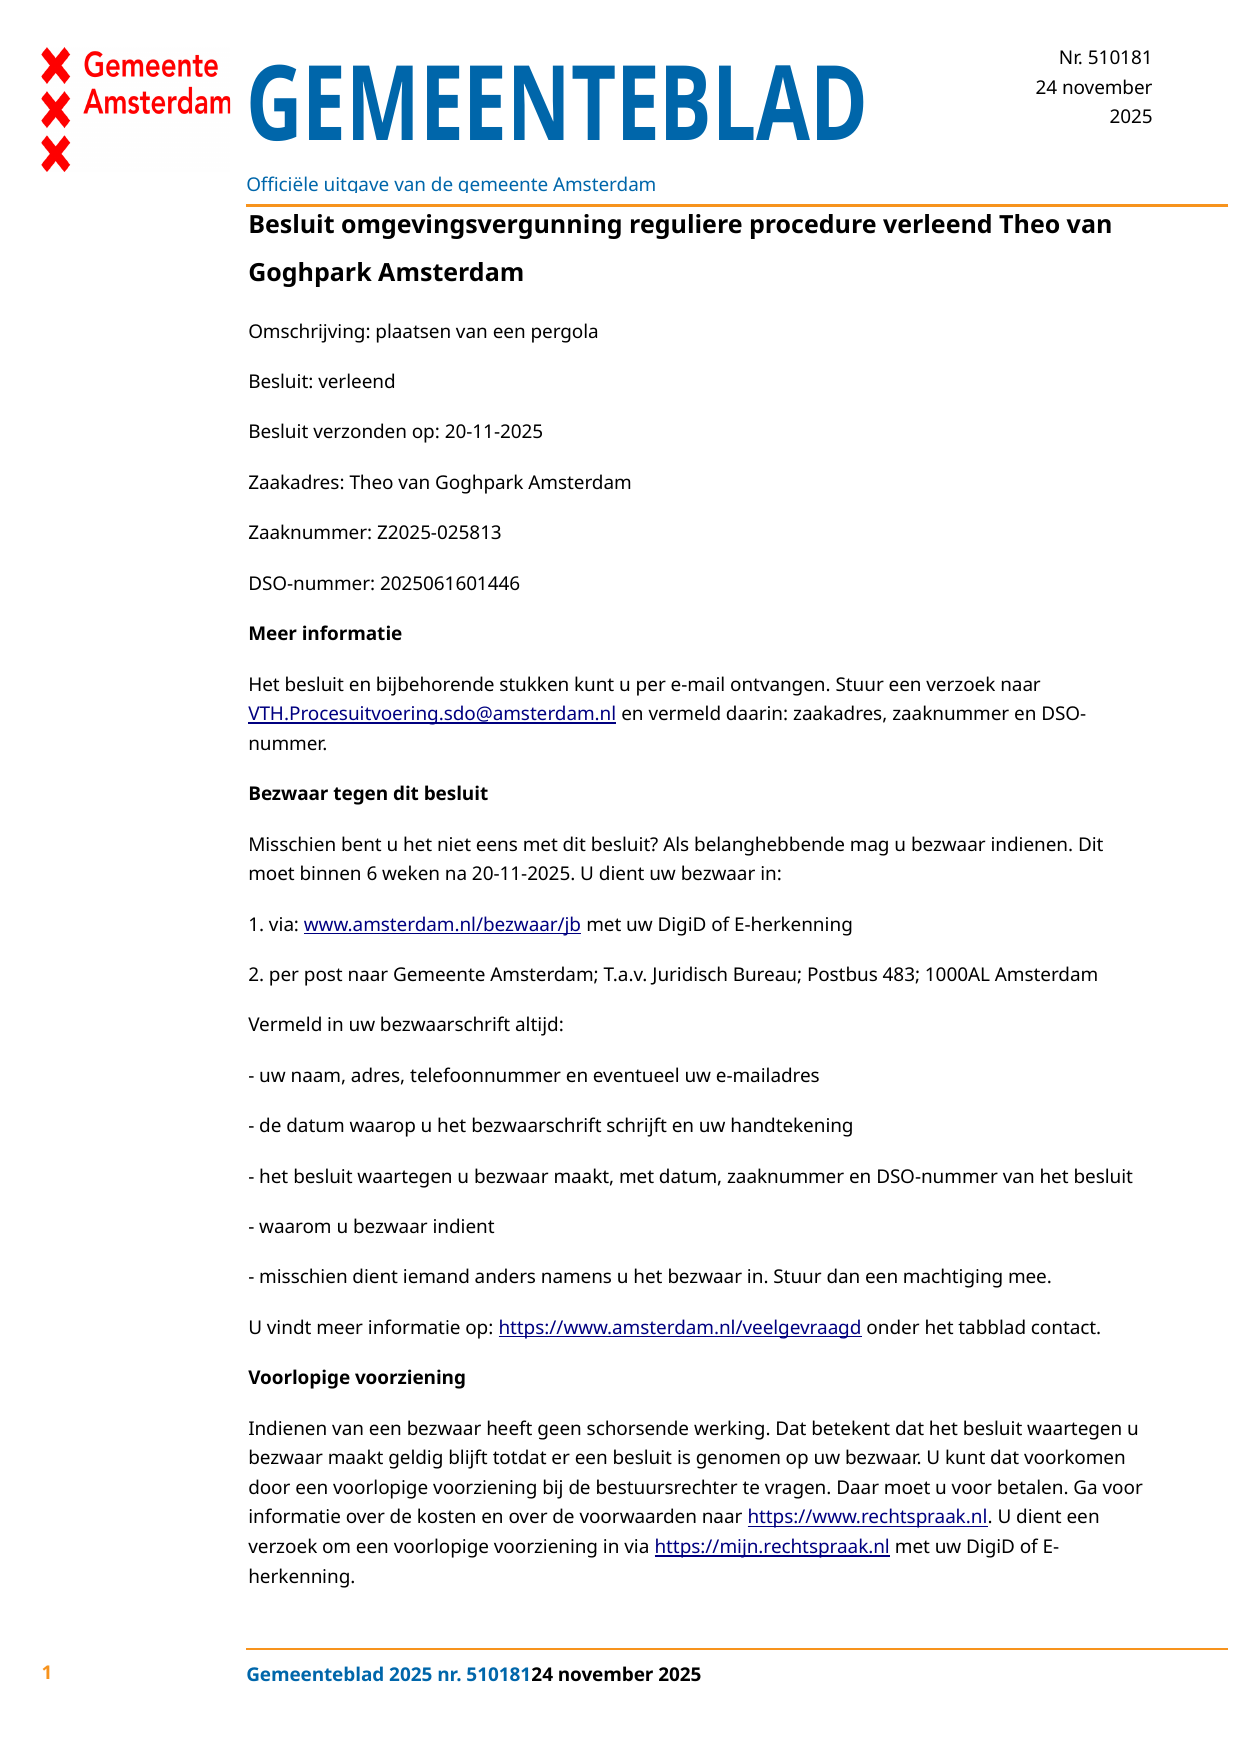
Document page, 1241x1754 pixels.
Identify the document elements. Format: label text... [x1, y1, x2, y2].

text Voorlopige voorziening [248, 1364, 1152, 1390]
text 1. via: www.amsterdam.nl/bezwaar/jb met uw DigiD of E-herkenning [248, 911, 1152, 937]
text Vermeld in uw bezwaarschrift altijd: [248, 1012, 1152, 1037]
text Het besluit en bijbehorende stukken kunt u per e-mail ontvangen. Stuur een verzoek naar VTH.Procesuitvoering.sdo@amsterdam.nl en vermeld daarin: zaakadres, zaaknummer en DSO-nummer. [248, 671, 1152, 756]
text Besluit omgevingsvergunning reguliere procedure verleend Theo van Goghpark Amsterdam [248, 207, 1152, 288]
text Indienen van een bezwaar heeft geen schorsende werking. Dat betekent dat het besluit waartegen u bezwaar maakt geldig blijft totdat er een besluit is genomen op uw bezwaar. U kunt dat voorkomen door een voorlopige voorziening bij de bestuursrechter te vragen. Daar moet u voor betalen. Ga voor informatie over de kosten en over de voorwaarden naar https://www.rechtspraak.nl. U dient een verzoek om een voorlopige voorziening in via https://mijn.rechtspraak.nl met uw DigiD of E-herkenning. [248, 1415, 1152, 1589]
text DSO-nummer: 2025061601446 [248, 570, 1152, 596]
picture [41, 47, 231, 172]
text - het besluit waartegen u bezwaar maakt, met datum, zaaknummer en DSO-nummer van het besluit [248, 1163, 1152, 1189]
text Zaaknummer: Z2025-025813 [248, 519, 1152, 545]
text Bezwaar tegen dit besluit [248, 780, 1152, 806]
text Besluit: verleend [248, 368, 1152, 394]
text Zaakadres: Theo van Goghpark Amsterdam [248, 469, 1152, 495]
text Omschrijving: plaatsen van een pergola [248, 318, 1152, 344]
text - uw naam, adres, telefoonnummer en eventueel uw e-mailadres [248, 1062, 1152, 1088]
text Misschien bent u het niet eens met dit besluit? Als belanghebbende mag u bezwaar indienen. Dit moet binnen 6 weken na 20-11-2025. U dient uw bezwaar in: [248, 831, 1152, 886]
text 2. per post naar Gemeente Amsterdam; T.a.v. Juridisch Bureau; Postbus 483; 1000AL Amsterdam [248, 961, 1152, 987]
text Besluit verzonden op: 20-11-2025 [248, 419, 1152, 444]
text - de datum waarop u het bezwaarschrift schrijft en uw handtekening [248, 1112, 1152, 1138]
text - waarom u bezwaar indient [248, 1213, 1152, 1239]
text U vindt meer informatie op: https://www.amsterdam.nl/veelgevraagd onder het tabblad contact. [248, 1314, 1152, 1340]
text Meer informatie [248, 620, 1152, 646]
text - misschien dient iemand anders namens u het bezwaar in. Stuur dan een machtiging mee. [248, 1264, 1152, 1289]
